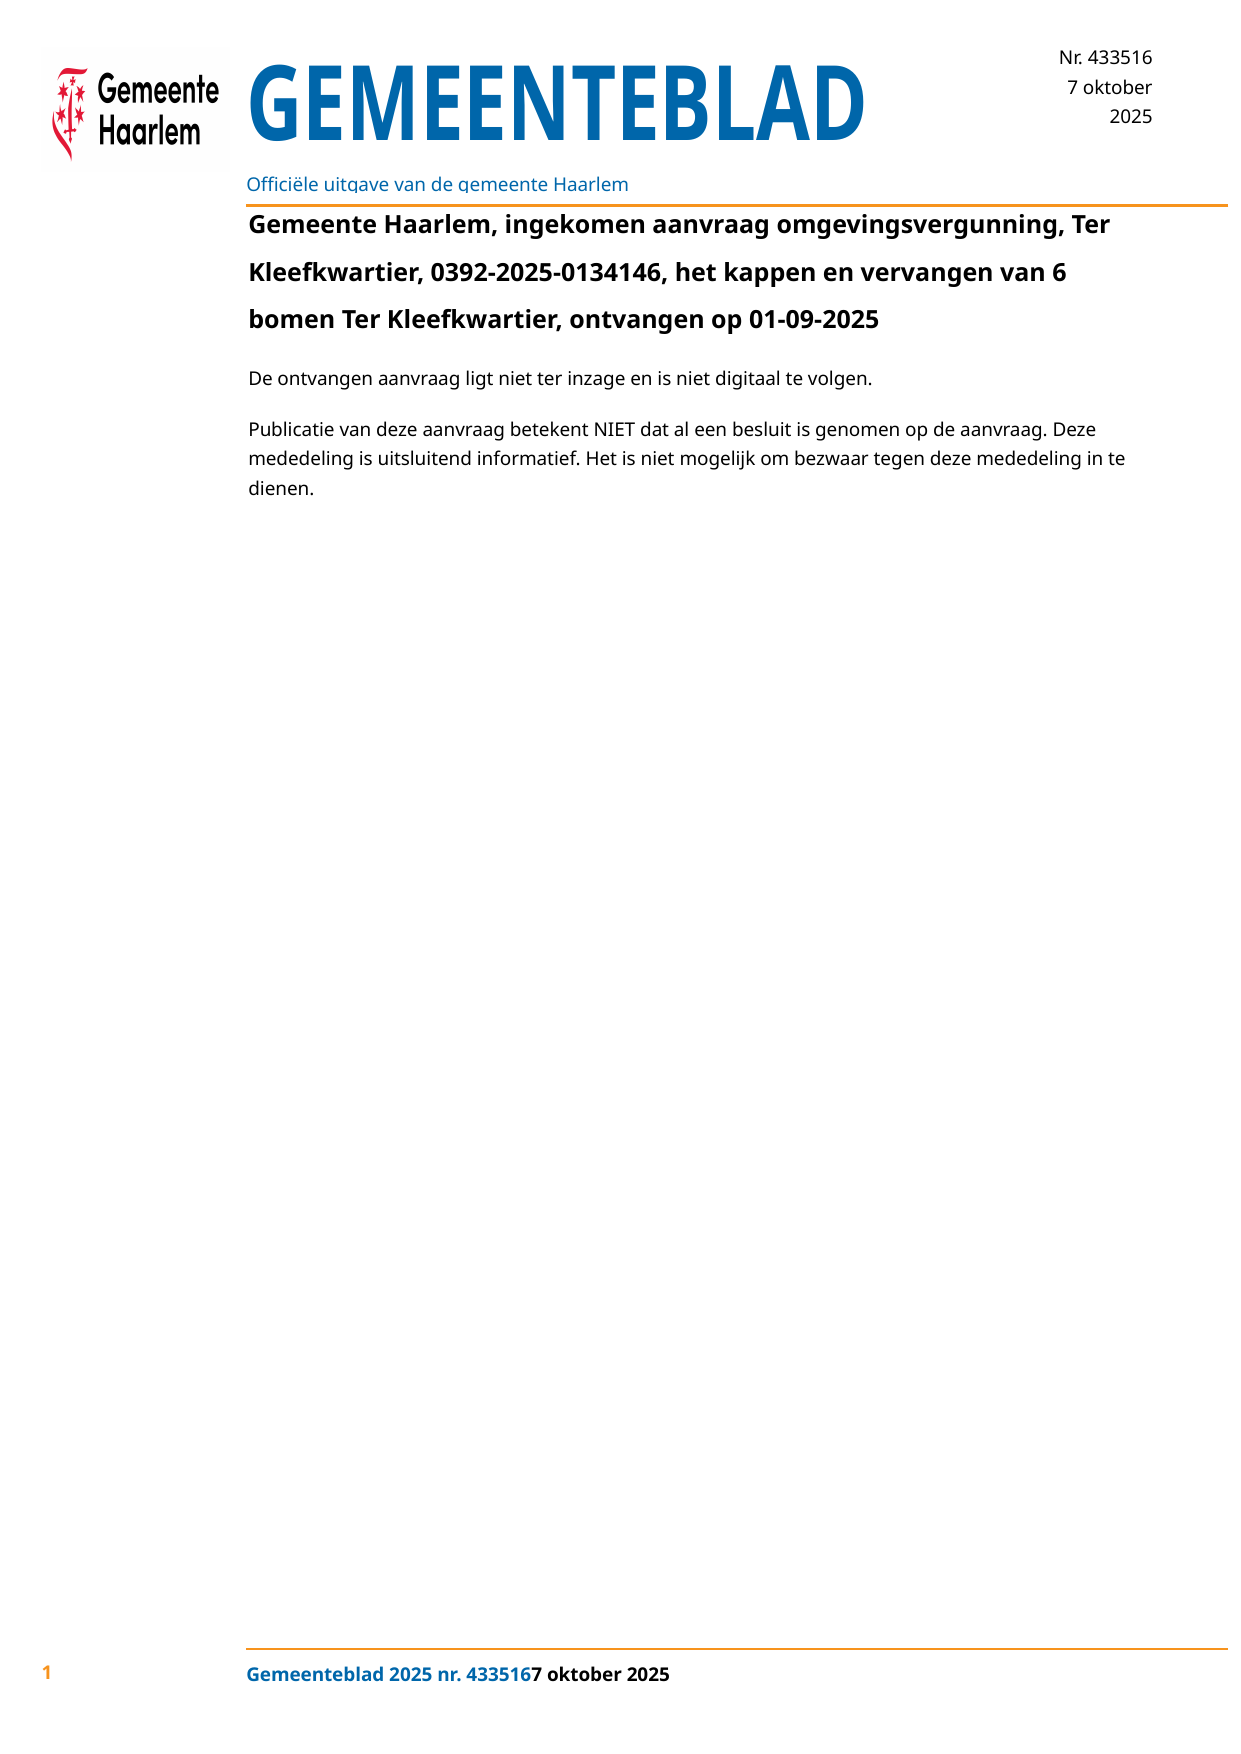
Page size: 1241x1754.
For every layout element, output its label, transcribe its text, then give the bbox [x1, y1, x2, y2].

text Gemeente Haarlem, ingekomen aanvraag omgevingsvergunning, Ter Kleefkwartier, 0392-2025-0134146, het kappen en vervangen van 6 bomen Ter Kleefkwartier, ontvangen op 01-09-2025 [248, 207, 1152, 336]
text De ontvangen aanvraag ligt niet ter inzage en is niet digitaal te volgen. [248, 366, 1152, 391]
text Publicatie van deze aanvraag betekent NIET dat al een besluit is genomen op de aanvraag. Deze mededeling is uitsluitend informatief. Het is niet mogelijk om bezwaar tegen deze mededeling in te dienen. [248, 416, 1152, 501]
picture [41, 47, 231, 172]
